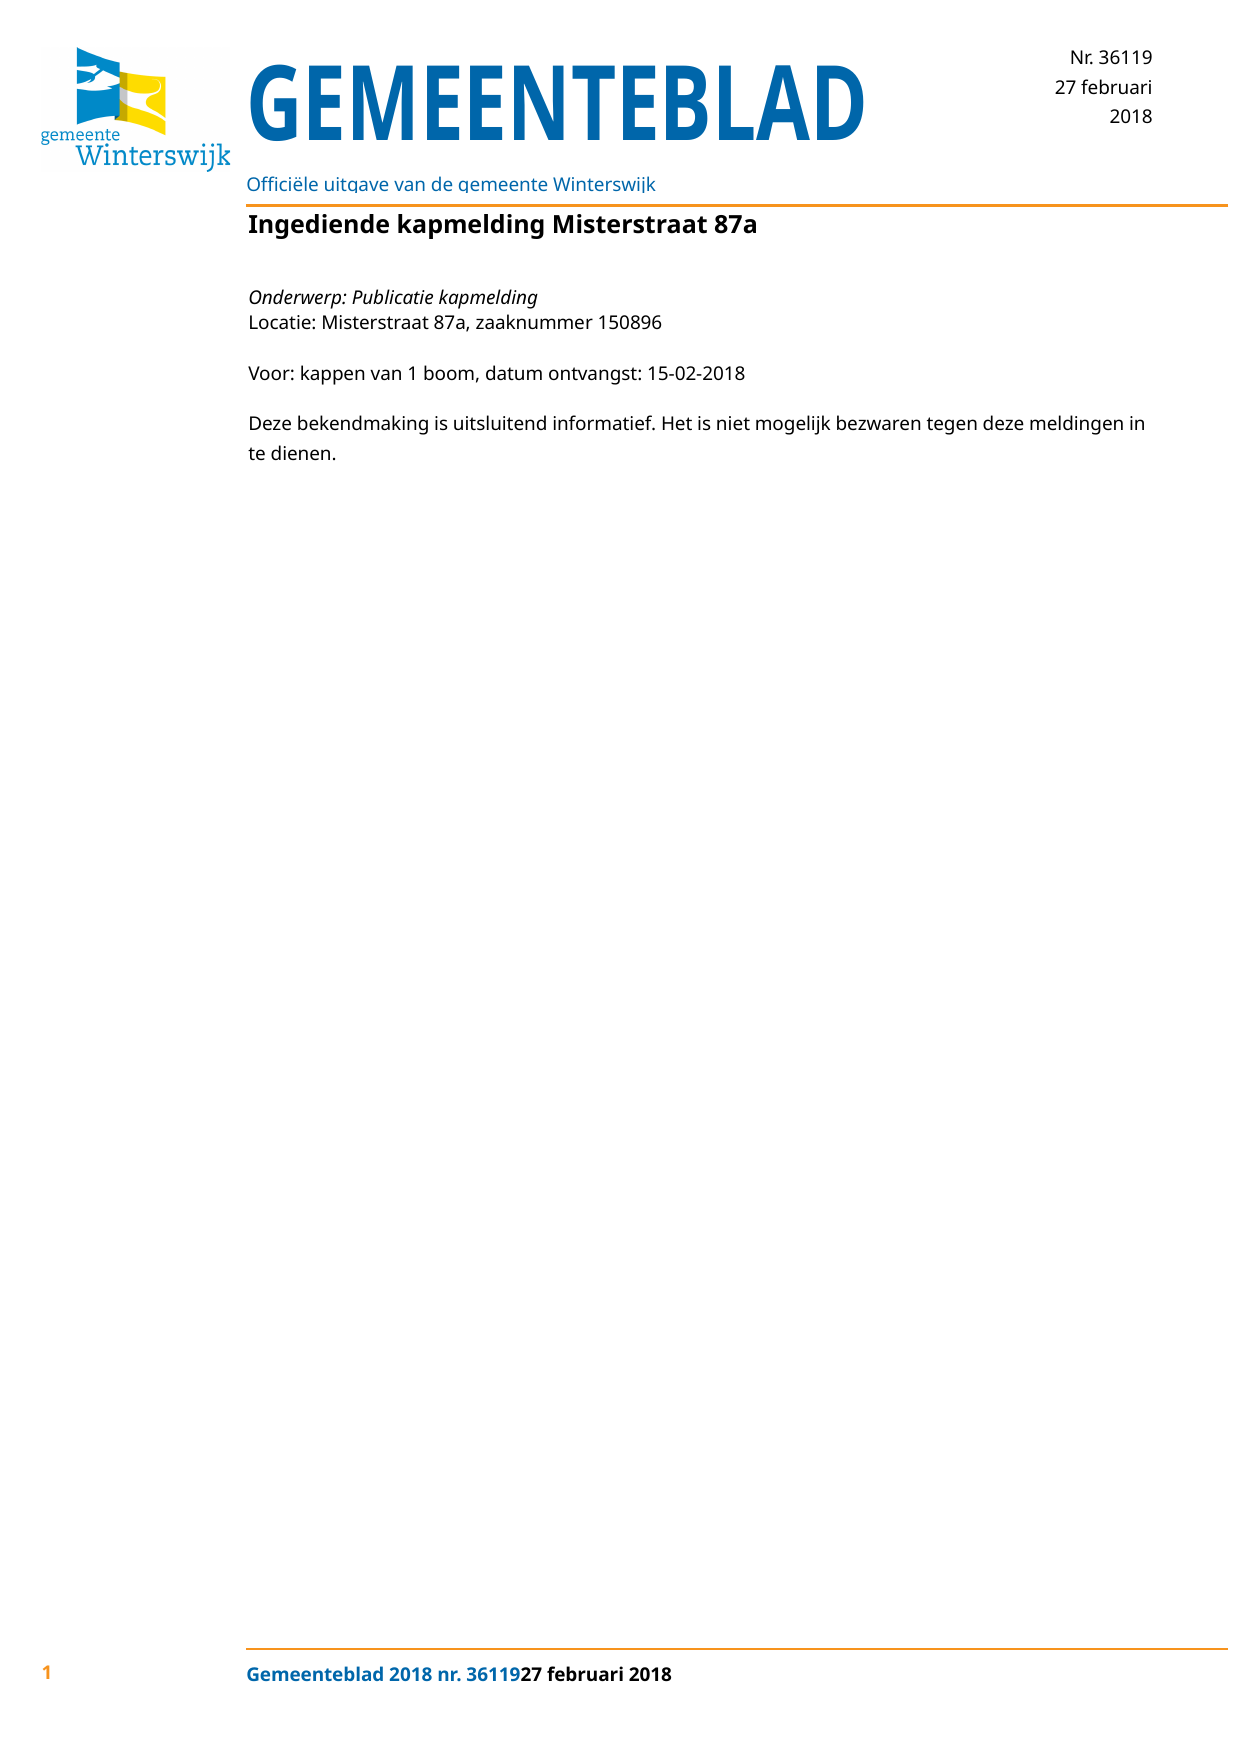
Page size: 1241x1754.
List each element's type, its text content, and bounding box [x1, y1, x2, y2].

text Deze bekendmaking is uitsluitend informatief. Het is niet mogelijk bezwaren tegen deze meldingen in te dienen. [248, 410, 1152, 466]
text Locatie: Misterstraat 87a, zaaknummer 150896 [248, 309, 1152, 335]
text Ingediende kapmelding Misterstraat 87a [248, 207, 1152, 241]
text Voor: kappen van 1 boom, datum ontvangst: 15-02-2018 [248, 360, 1152, 386]
text Onderwerp: Publicatie kapmelding [248, 284, 1152, 309]
picture [41, 47, 231, 172]
picture [225, 153, 231, 162]
